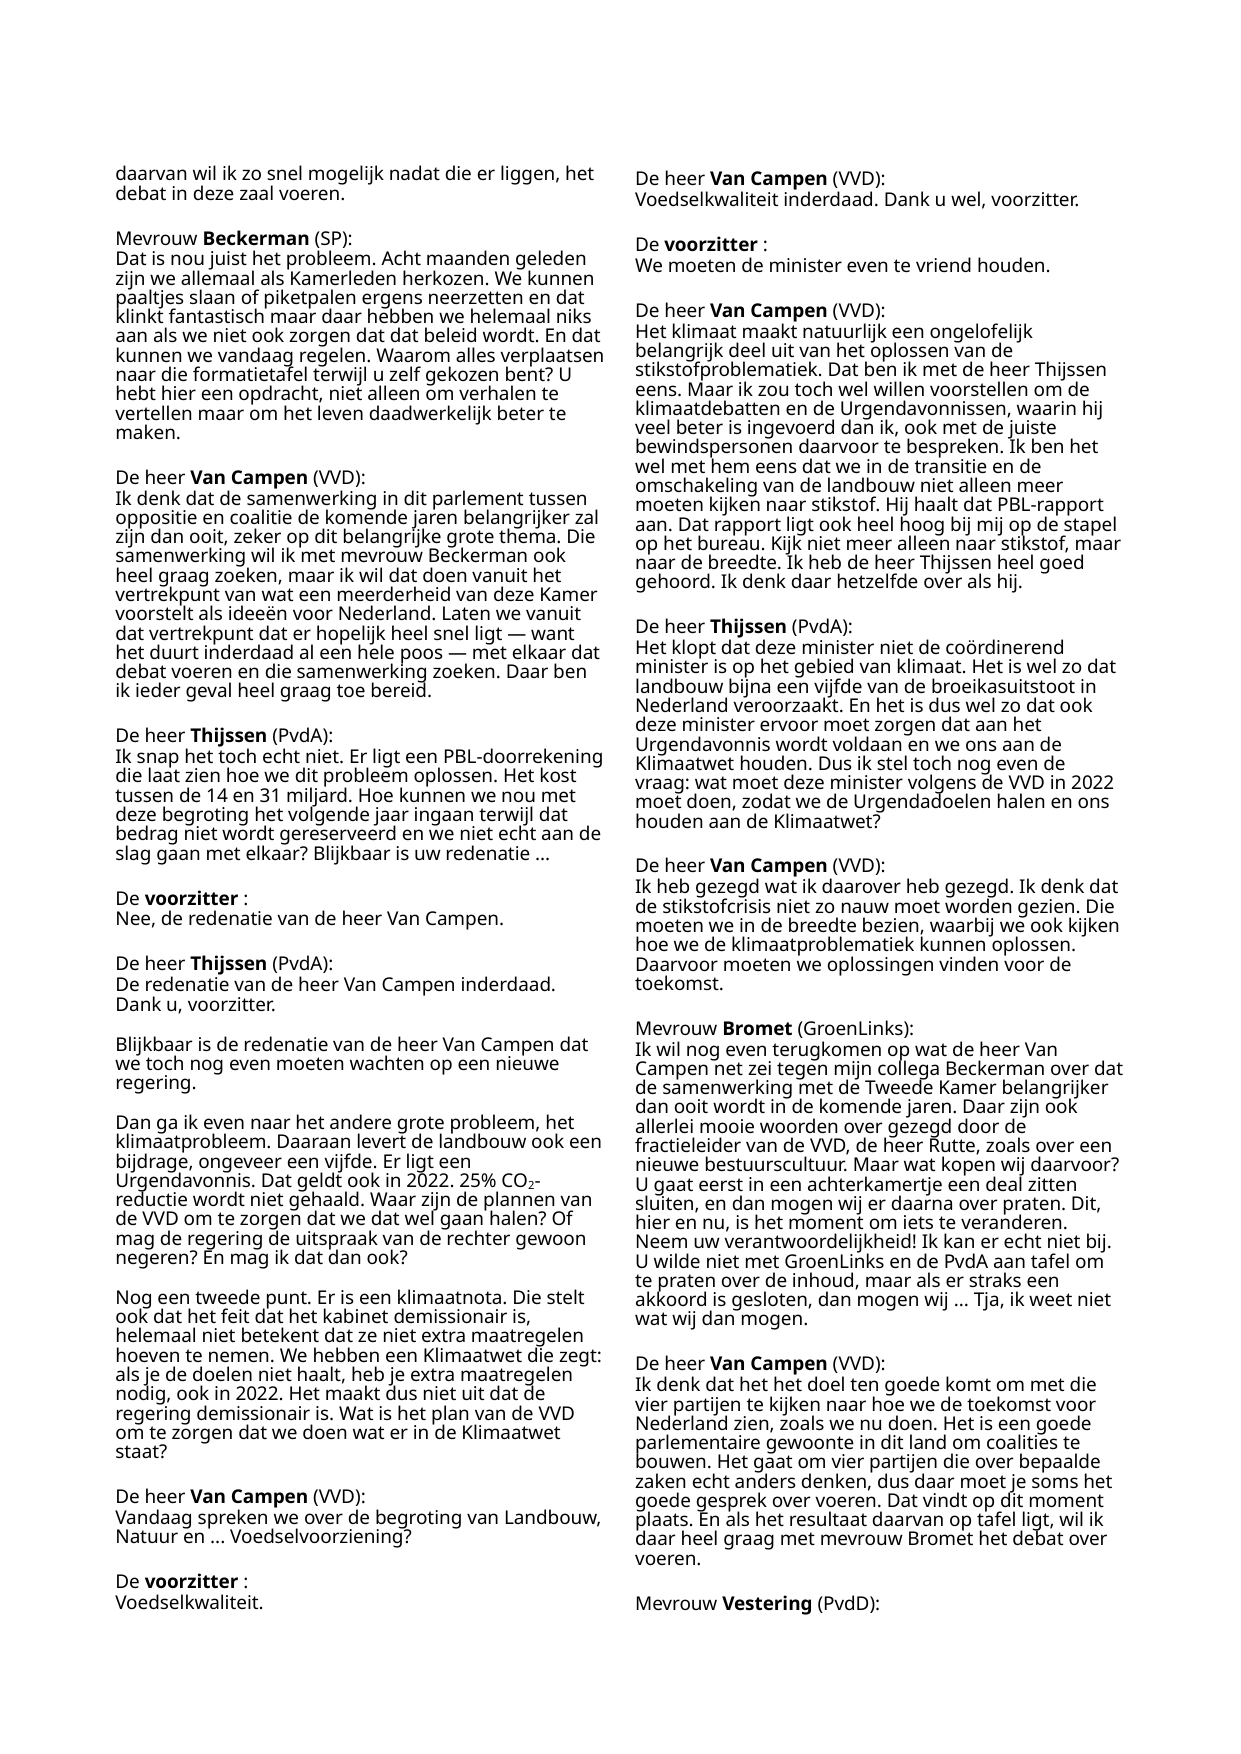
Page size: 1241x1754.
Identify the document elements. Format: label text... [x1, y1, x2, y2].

text De voorzitter : [115, 885, 605, 910]
text Vandaag spreken we over de begroting van Landbouw, Natuur en ... Voedselvoorziening? [115, 1509, 605, 1547]
text De heer Van Campen (VVD): [115, 464, 605, 490]
text Dat is nou juist het probleem. Acht maanden geleden zijn we allemaal als Kamerleden herkozen. We kunnen paaltjes slaan of piketpalen ergens neerzetten en dat klinkt fantastisch maar daar hebben we helemaal niks aan als we niet ook zorgen dat dat beleid wordt. En dat kunnen we vandaag regelen. Waarom alles verplaatsen naar die formatietafel terwijl u zelf gekozen bent? U hebt hier een opdracht, niet alleen om verhalen te vertellen maar om het leven daadwerkelijk beter te maken. [115, 250, 605, 443]
text Ik snap het toch echt niet. Er ligt een PBL-doorrekening die laat zien hoe we dit probleem oplossen. Het kost tussen de 14 en 31 miljard. Hoe kunnen we nou met deze begroting het volgende jaar ingaan terwijl dat bedrag niet wordt gereserveerd en we niet echt aan de slag gaan met elkaar? Blijkbaar is uw redenatie ... [115, 748, 605, 864]
text Nog een tweede punt. Er is een klimaatnota. Die stelt ook dat het feit dat het kabinet demissionair is, helemaal niet betekent dat ze niet extra maatregelen hoeven te nemen. We hebben een Klimaatwet die zegt: als je de doelen niet haalt, heb je extra maatregelen nodig, ook in 2022. Het maakt dus niet uit dat de regering demissionair is. Wat is het plan van de VVD om te zorgen dat we doen wat er in de Klimaatwet staat? [115, 1289, 605, 1462]
text Dan ga ik even naar het andere grote probleem, het klimaatprobleem. Daaraan levert de landbouw ook een bijdrage, ongeveer een vijfde. Er ligt een Urgendavonnis. Dat geldt ook in 2022. 25% CO2-reductie wordt niet gehaald. Waar zijn de plannen van de VVD om te zorgen dat we dat wel gaan halen? Of mag de regering de uitspraak van de rechter gewoon negeren? En mag ik dat dan ook? [115, 1114, 605, 1268]
text Ik denk dat het het doel ten goede komt om met die vier partijen te kijken naar hoe we de toekomst voor Nederland zien, zoals we nu doen. Het is een goede parlementaire gewoonte in dit land om coalities te bouwen. Het gaat om vier partijen die over bepaalde zaken echt anders denken, dus daar moet je soms het goede gesprek over voeren. Dat vindt op dit moment plaats. En als het resultaat daarvan op tafel ligt, wil ik daar heel graag met mevrouw Bromet het debat over voeren. [635, 1376, 1125, 1569]
text De voorzitter : [635, 231, 1125, 257]
text Ik heb gezegd wat ik daarover heb gezegd. Ik denk dat de stikstofcrisis niet zo nauw moet worden gezien. Die moeten we in de breedte bezien, waarbij we ook kijken hoe we de klimaatproblematiek kunnen oplossen. Daarvoor moeten we oplossingen vinden voor de toekomst. [635, 878, 1125, 994]
text De heer Van Campen (VVD): [635, 165, 1125, 191]
text daarvan wil ik zo snel mogelijk nadat die er liggen, het debat in deze zaal voeren. [115, 165, 605, 204]
text Mevrouw Vestering (PvdD): [635, 1590, 1125, 1616]
text Mevrouw Bromet (GroenLinks): [635, 1015, 1125, 1041]
text Ik wil nog even terugkomen op wat de heer Van Campen net zei tegen mijn collega Beckerman over dat de samenwerking met de Tweede Kamer belangrijker dan ooit wordt in de komende jaren. Daar zijn ook allerlei mooie woorden over gezegd door de fractieleider van de VVD, de heer Rutte, zoals over een nieuwe bestuurscultuur. Maar wat kopen wij daarvoor? U gaat eerst in een achterkamertje een deal zitten sluiten, en dan mogen wij er daarna over praten. Dit, hier en nu, is het moment om iets te veranderen. Neem uw verantwoordelijkheid! Ik kan er echt niet bij. U wilde niet met GroenLinks en de PvdA aan tafel om te praten over de inhoud, maar als er straks een akkoord is gesloten, dan mogen wij ... Tja, ik weet niet wat wij dan mogen. [635, 1041, 1125, 1330]
text De heer Thijssen (PvdA): [115, 951, 605, 976]
text De heer Thijssen (PvdA): [635, 613, 1125, 639]
text Ik denk dat de samenwerking in dit parlement tussen oppositie en coalitie de komende jaren belangrijker zal zijn dan ooit, zeker op dit belangrijke grote thema. Die samenwerking wil ik met mevrouw Beckerman ook heel graag zoeken, maar ik wil dat doen vanuit het vertrekpunt van wat een meerderheid van deze Kamer voorstelt als ideeën voor Nederland. Laten we vanuit dat vertrekpunt dat er hopelijk heel snel ligt — want het duurt inderdaad al een hele poos — met elkaar dat debat voeren en die samenwerking zoeken. Daar ben ik ieder geval heel graag toe bereid. [115, 490, 605, 702]
text Blijkbaar is de redenatie van de heer Van Campen dat we toch nog even moeten wachten op een nieuwe regering. [115, 1036, 605, 1093]
text Het klimaat maakt natuurlijk een ongelofelijk belangrijk deel uit van het oplossen van de stikstofproblematiek. Dat ben ik met de heer Thijssen eens. Maar ik zou toch wel willen voorstellen om de klimaatdebatten en de Urgendavonnissen, waarin hij veel beter is ingevoerd dan ik, ook met de juiste bewindspersonen daarvoor te bespreken. Ik ben het wel met hem eens dat we in de transitie en de omschakeling van de landbouw niet alleen meer moeten kijken naar stikstof. Hij haalt dat PBL-rapport aan. Dat rapport ligt ook heel hoog bij mij op de stapel op het bureau. Kijk niet meer alleen naar stikstof, maar naar de breedte. Ik heb de heer Thijssen heel goed gehoord. Ik denk daar hetzelfde over als hij. [635, 323, 1125, 593]
text Mevrouw Beckerman (SP): [115, 225, 605, 250]
text Voedselkwaliteit inderdaad. Dank u wel, voorzitter. [635, 191, 1125, 210]
text Het klopt dat deze minister niet de coördinerend minister is op het gebied van klimaat. Het is wel zo dat landbouw bijna een vijfde van de broeikasuitstoot in Nederland veroorzaakt. En het is dus wel zo dat ook deze minister ervoor moet zorgen dat aan het Urgendavonnis wordt voldaan en we ons aan de Klimaatwet houden. Dus ik stel toch nog even de vraag: wat moet deze minister volgens de VVD in 2022 moet doen, zodat we de Urgendadoelen halen en ons houden aan de Klimaatwet? [635, 639, 1125, 832]
text Voedselkwaliteit. [115, 1594, 605, 1613]
text De redenatie van de heer Van Campen inderdaad. Dank u, voorzitter. [115, 976, 605, 1015]
text De heer Van Campen (VVD): [635, 297, 1125, 323]
text De voorzitter : [115, 1568, 605, 1594]
text Nee, de redenatie van de heer Van Campen. [115, 910, 605, 930]
text De heer Thijssen (PvdA): [115, 722, 605, 748]
text We moeten de minister even te vriend houden. [635, 257, 1125, 276]
text De heer Van Campen (VVD): [635, 1351, 1125, 1376]
text De heer Van Campen (VVD): [635, 853, 1125, 878]
text De heer Van Campen (VVD): [115, 1483, 605, 1509]
